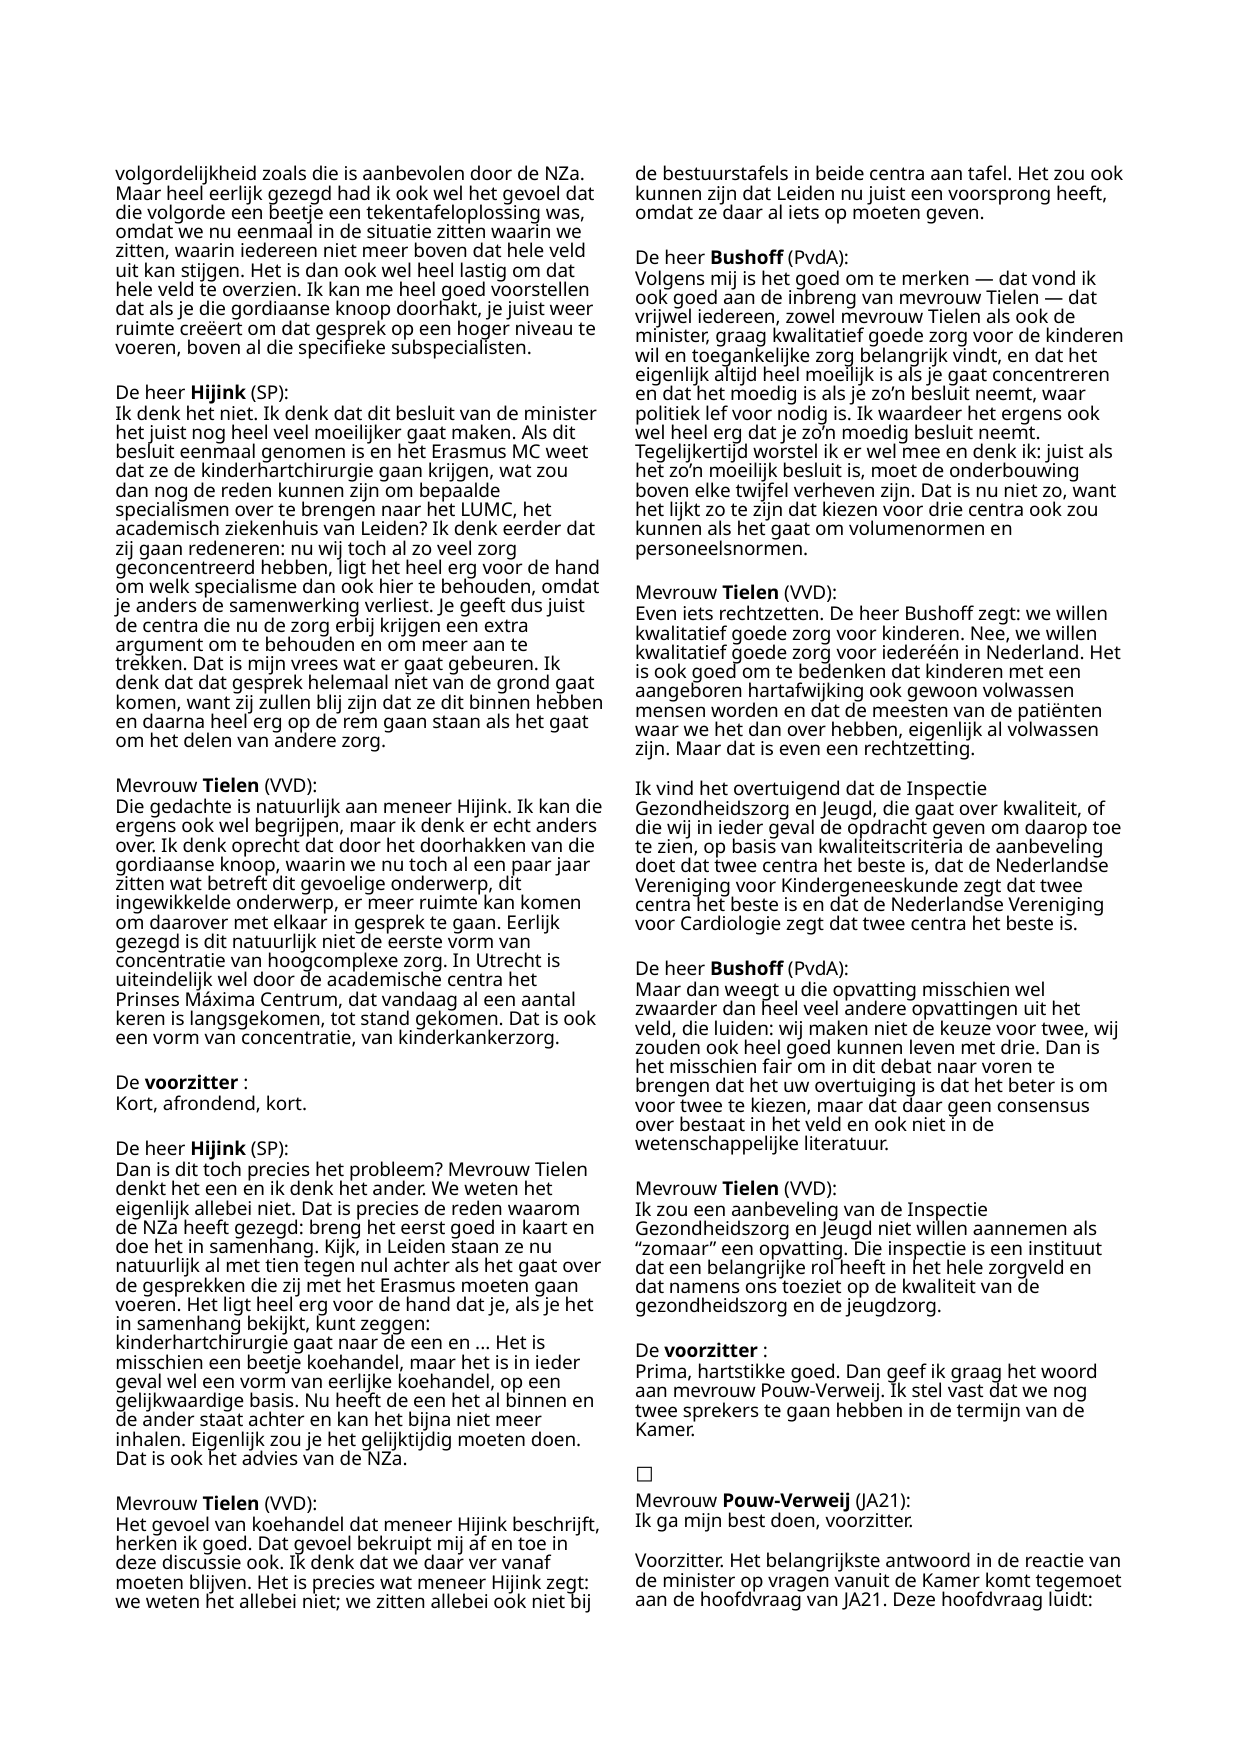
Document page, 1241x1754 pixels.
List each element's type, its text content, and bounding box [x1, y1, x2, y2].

text De heer Hijink (SP): [115, 379, 605, 404]
text Voorzitter. Het belangrijkste antwoord in de reactie van de minister op vragen vanuit de Kamer komt tegemoet aan de hoofdvraag van JA21. Deze hoofdvraag luidt: [635, 1552, 1125, 1610]
text Mevrouw Pouw-Verweij (JA21): [635, 1487, 1125, 1512]
text Mevrouw Tielen (VVD): [635, 1175, 1125, 1201]
text Maar dan weegt u die opvatting misschien wel zwaarder dan heel veel andere opvattingen uit het veld, die luiden: wij maken niet de keuze voor twee, wij zouden ook heel goed kunnen leven met drie. Dan is het misschien fair om in dit debat naar voren te brengen dat het uw overtuiging is dat het beter is om voor twee te kiezen, maar dat daar geen consensus over bestaat in het veld en ook niet in de wetenschappelijke literatuur. [635, 981, 1125, 1154]
text volgordelijkheid zoals die is aanbevolen door de NZa. Maar heel eerlijk gezegd had ik ook wel het gevoel dat die volgorde een beetje een tekentafeloplossing was, omdat we nu eenmaal in de situatie zitten waarin we zitten, waarin iedereen niet meer boven dat hele veld uit kan stijgen. Het is dan ook wel heel lastig om dat hele veld te overzien. Ik kan me heel goed voorstellen dat als je die gordiaanse knoop doorhakt, je juist weer ruimte creëert om dat gesprek op een hoger niveau te voeren, boven al die specifieke subspecialisten. [115, 165, 605, 358]
text Mevrouw Tielen (VVD): [115, 772, 605, 798]
text Kort, afrondend, kort. [115, 1095, 605, 1114]
text Ik ga mijn best doen, voorzitter. [635, 1512, 1125, 1532]
text Het gevoel van koehandel dat meneer Hijink beschrijft, herken ik goed. Dat gevoel bekruipt mij af en toe in deze discussie ook. Ik denk dat we daar ver vanaf moeten blijven. Het is precies wat meneer Hijink zegt: we weten het allebei niet; we zitten allebei ook niet bij [115, 1516, 605, 1612]
text Dan is dit toch precies het probleem? Mevrouw Tielen denkt het een en ik denk het ander. We weten het eigenlijk allebei niet. Dat is precies de reden waarom de NZa heeft gezegd: breng het eerst goed in kaart en doe het in samenhang. Kijk, in Leiden staan ze nu natuurlijk al met tien tegen nul achter als het gaat over de gesprekken die zij met het Erasmus moeten gaan voeren. Het ligt heel erg voor de hand dat je, als je het in samenhang bekijkt, kunt zeggen: kinderhartchirurgie gaat naar de een en ... Het is misschien een beetje koehandel, maar het is in ieder geval wel een vorm van eerlijke koehandel, op een gelijkwaardige basis. Nu heeft de een het al binnen en de ander staat achter en kan het bijna niet meer inhalen. Eigenlijk zou je het gelijktijdig moeten doen. Dat is ook het advies van de NZa. [115, 1161, 605, 1469]
text Ik vind het overtuigend dat de Inspectie Gezondheidszorg en Jeugd, die gaat over kwaliteit, of die wij in ieder geval de opdracht geven om daarop toe te zien, op basis van kwaliteitscriteria de aanbeveling doet dat twee centra het beste is, dat de Nederlandse Vereniging voor Kindergeneeskunde zegt dat twee centra het beste is en dat de Nederlandse Vereniging voor Cardiologie zegt dat twee centra het beste is. [635, 780, 1125, 934]
text de bestuurstafels in beide centra aan tafel. Het zou ook kunnen zijn dat Leiden nu juist een voorsprong heeft, omdat ze daar al iets op moeten geven. [635, 165, 1125, 223]
text De voorzitter : [115, 1069, 605, 1095]
text Volgens mij is het goed om te merken — dat vond ik ook goed aan de inbreng van mevrouw Tielen — dat vrijwel iedereen, zowel mevrouw Tielen als ook de minister, graag kwalitatief goede zorg voor de kinderen wil en toegankelijke zorg belangrijk vindt, en dat het eigenlijk altijd heel moeilijk is als je gaat concentreren en dat het moedig is als je zo’n besluit neemt, waar politiek lef voor nodig is. Ik waardeer het ergens ook wel heel erg dat je zo’n moedig besluit neemt. Tegelijkertijd worstel ik er wel mee en denk ik: juist als het zo’n moeilijk besluit is, moet de onderbouwing boven elke twijfel verheven zijn. Dat is nu niet zo, want het lijkt zo te zijn dat kiezen voor drie centra ook zou kunnen als het gaat om volumenormen en personeelsnormen. [635, 270, 1125, 559]
text ⬜ [635, 1461, 1125, 1487]
text Ik zou een aanbeveling van de Inspectie Gezondheidszorg en Jeugd niet willen aannemen als “zomaar” een opvatting. Die inspectie is een instituut dat een belangrijke rol heeft in het hele zorgveld en dat namens ons toeziet op de kwaliteit van de gezondheidszorg en de jeugdzorg. [635, 1201, 1125, 1317]
text Even iets rechtzetten. De heer Bushoff zegt: we willen kwalitatief goede zorg voor kinderen. Nee, we willen kwalitatief goede zorg voor iederéén in Nederland. Het is ook goed om te bedenken dat kinderen met een aangeboren hartafwijking ook gewoon volwassen mensen worden en dat de meesten van de patiënten waar we het dan over hebben, eigenlijk al volwassen zijn. Maar dat is even een rechtzetting. [635, 605, 1125, 759]
text De voorzitter : [635, 1337, 1125, 1363]
text Mevrouw Tielen (VVD): [635, 579, 1125, 605]
text Prima, hartstikke goed. Dan geef ik graag het woord aan mevrouw Pouw-Verweij. Ik stel vast dat we nog twee sprekers te gaan hebben in de termijn van de Kamer. [635, 1363, 1125, 1440]
text Ik denk het niet. Ik denk dat dit besluit van de minister het juist nog heel veel moeilijker gaat maken. Als dit besluit eenmaal genomen is en het Erasmus MC weet dat ze de kinderhartchirurgie gaan krijgen, wat zou dan nog de reden kunnen zijn om bepaalde specialismen over te brengen naar het LUMC, het academisch ziekenhuis van Leiden? Ik denk eerder dat zij gaan redeneren: nu wij toch al zo veel zorg geconcentreerd hebben, ligt het heel erg voor de hand om welk specialisme dan ook hier te behouden, omdat je anders de samenwerking verliest. Je geeft dus juist de centra die nu de zorg erbij krijgen een extra argument om te behouden en om meer aan te trekken. Dat is mijn vrees wat er gaat gebeuren. Ik denk dat dat gesprek helemaal niet van de grond gaat komen, want zij zullen blij zijn dat ze dit binnen hebben en daarna heel erg op de rem gaan staan als het gaat om het delen van andere zorg. [115, 404, 605, 751]
text Mevrouw Tielen (VVD): [115, 1490, 605, 1516]
text Die gedachte is natuurlijk aan meneer Hijink. Ik kan die ergens ook wel begrijpen, maar ik denk er echt anders over. Ik denk oprecht dat door het doorhakken van die gordiaanse knoop, waarin we nu toch al een paar jaar zitten wat betreft dit gevoelige onderwerp, dit ingewikkelde onderwerp, er meer ruimte kan komen om daarover met elkaar in gesprek te gaan. Eerlijk gezegd is dit natuurlijk niet de eerste vorm van concentratie van hoogcomplexe zorg. In Utrecht is uiteindelijk wel door de academische centra het Prinses Máxima Centrum, dat vandaag al een aantal keren is langsgekomen, tot stand gekomen. Dat is ook een vorm van concentratie, van kinderkankerzorg. [115, 798, 605, 1048]
text De heer Hijink (SP): [115, 1135, 605, 1161]
text De heer Bushoff (PvdA): [635, 955, 1125, 981]
text De heer Bushoff (PvdA): [635, 244, 1125, 270]
